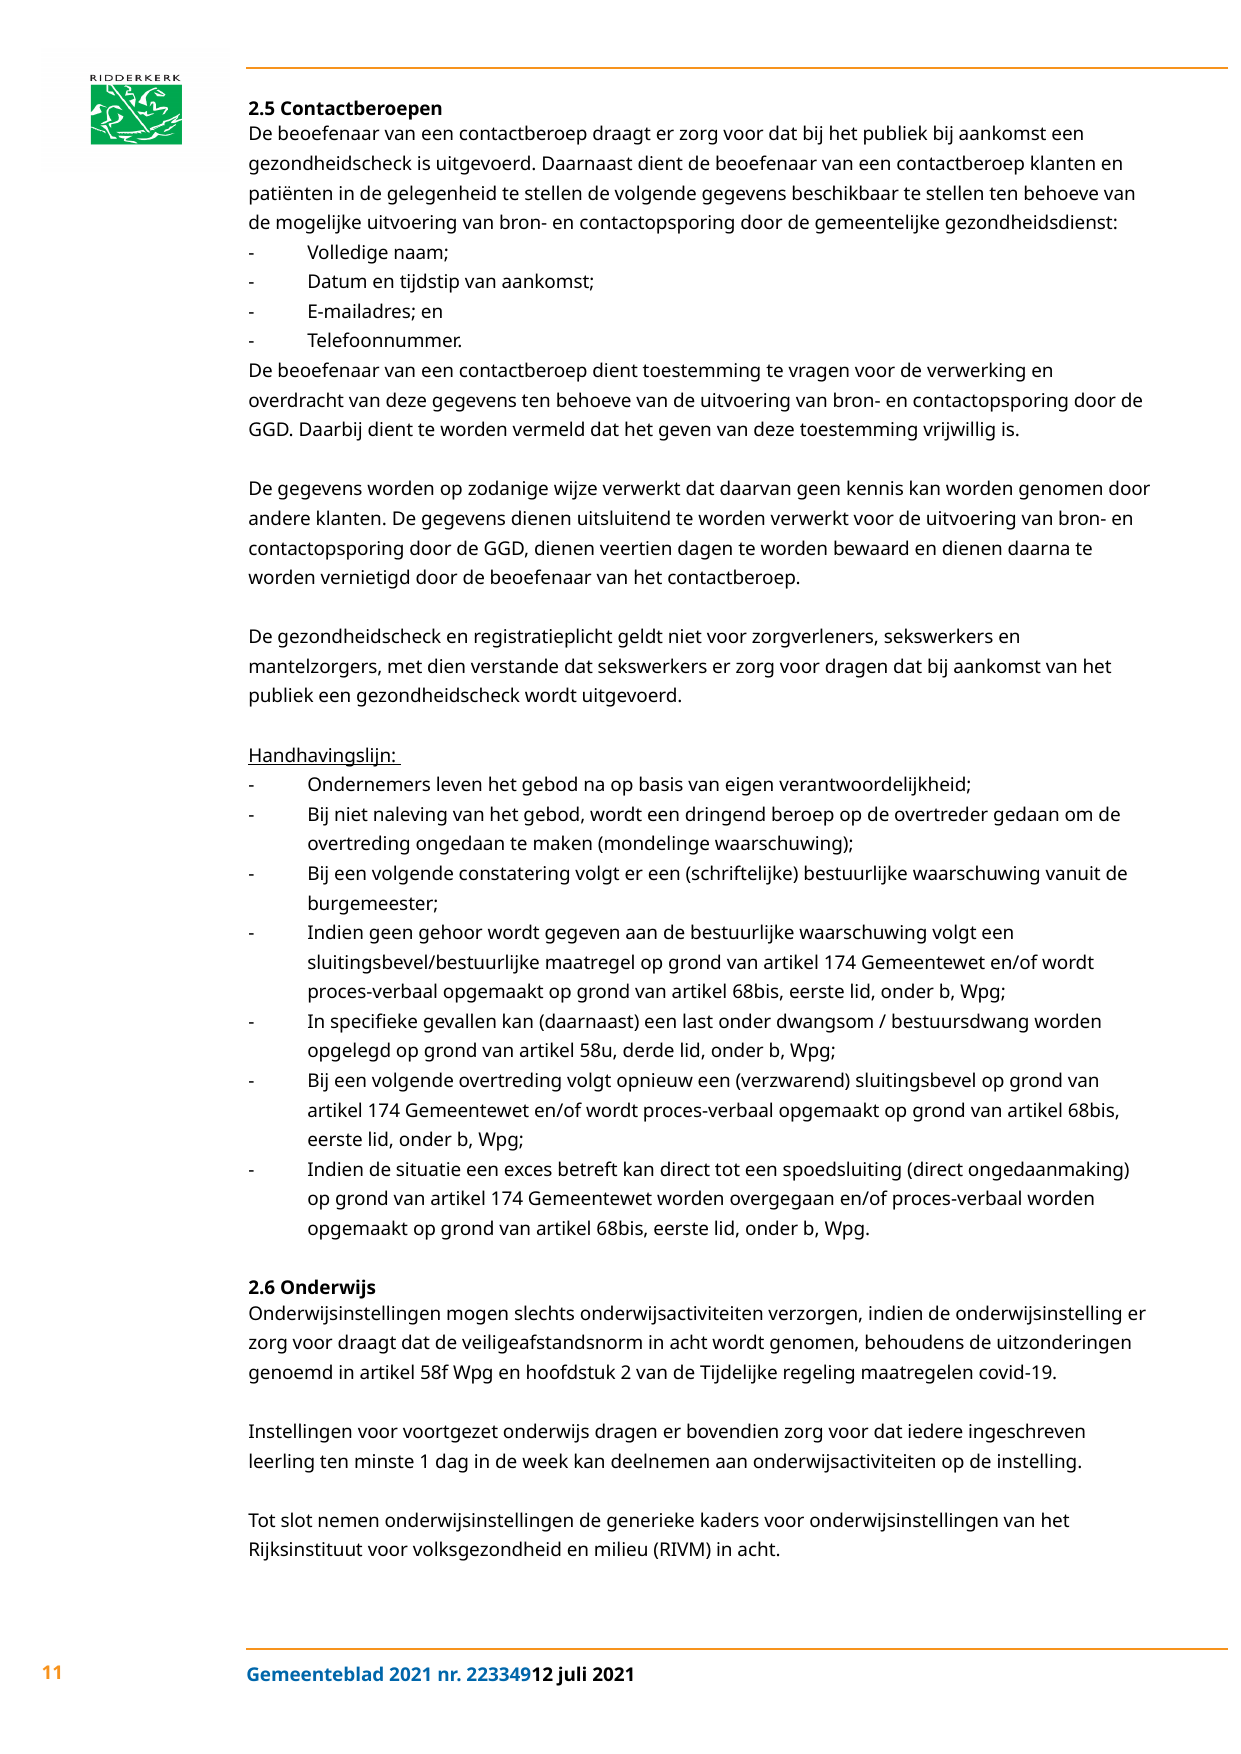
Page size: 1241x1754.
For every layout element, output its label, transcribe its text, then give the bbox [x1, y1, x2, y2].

list Indien geen gehoor wordt gegeven aan de bestuurlijke waarschuwing volgt een sluitingsbevel/bestuurlijke maatregel op grond van artikel 174 Gemeentewet en/of wordt proces-verbaal opgemaakt op grond van artikel 68bis, eerste lid, onder b, Wpg; [248, 919, 1152, 1004]
text De beoefenaar van een contactberoep draagt er zorg voor dat bij het publiek bij aankomst een gezondheidscheck is uitgevoerd. Daarnaast dient de beoefenaar van een contactberoep klanten en patiënten in de gelegenheid te stellen de volgende gegevens beschikbaar te stellen ten behoeve van de mogelijke uitvoering van bron- en contactopsporing door de gemeentelijke gezondheidsdienst: [248, 121, 1152, 235]
list Bij een volgende overtreding volgt opnieuw een (verzwarend) sluitingsbevel op grond van artikel 174 Gemeentewet en/of wordt proces-verbaal opgemaakt op grond van artikel 68bis, eerste lid, onder b, Wpg; [248, 1067, 1152, 1152]
text De gegevens worden op zodanige wijze verwerkt dat daarvan geen kennis kan worden genomen door andere klanten. De gegevens dienen uitsluitend te worden verwerkt voor de uitvoering van bron- en contactopsporing door de GGD, dienen veertien dagen te worden bewaard en dienen daarna te worden vernietigd door de beoefenaar van het contactberoep. [248, 476, 1152, 590]
list Bij een volgende constatering volgt er een (schriftelijke) bestuurlijke waarschuwing vanuit de burgemeester; [248, 860, 1152, 915]
text Instellingen voor voortgezet onderwijs dragen er bovendien zorg voor dat iedere ingeschreven leerling ten minste 1 dag in de week kan deelnemen aan onderwijsactiviteiten op de instelling. [248, 1418, 1152, 1474]
list Ondernemers leven het gebod na op basis van eigen verantwoordelijkheid; [248, 771, 1152, 797]
list Bij niet naleving van het gebod, wordt een dringend beroep op de overtreder gedaan om de overtreding ongedaan te maken (mondelinge waarschuwing); [248, 801, 1152, 856]
text De gezondheidscheck en registratieplicht geldt niet voor zorgverleners, sekswerkers en mantelzorgers, met dien verstande dat sekswerkers er zorg voor dragen dat bij aankomst van het publiek een gezondheidscheck wordt uitgevoerd. [248, 623, 1152, 708]
list Telefoonnummer. [248, 328, 1152, 353]
list Volledige naam; [248, 239, 1152, 264]
text Handhavingslijn: [248, 742, 1152, 767]
text Onderwijsinstellingen mogen slechts onderwijsactiviteiten verzorgen, indien de onderwijsinstelling er zorg voor draagt dat de veiligeafstandsnorm in acht wordt genomen, behoudens de uitzonderingen genoemd in artikel 58f Wpg en hoofdstuk 2 van de Tijdelijke regeling maatregelen covid-19. [248, 1300, 1152, 1385]
picture [41, 47, 231, 172]
list Indien de situatie een exces betreft kan direct tot een spoedsluiting (direct ongedaanmaking) op grond van artikel 174 Gemeentewet worden overgegaan en/of proces-verbaal worden opgemaakt op grond van artikel 68bis, eerste lid, onder b, Wpg. [248, 1156, 1152, 1241]
text 2.5 Contactberoepen [248, 95, 1152, 121]
list E-mailadres; en [248, 298, 1152, 324]
text Tot slot nemen onderwijsinstellingen de generieke kaders voor onderwijsinstellingen van het Rijksinstituut voor volksgezondheid en milieu (RIVM) in acht. [248, 1507, 1152, 1562]
list Datum en tijdstip van aankomst; [248, 268, 1152, 294]
text De beoefenaar van een contactberoep dient toestemming te vragen voor de verwerking en overdracht van deze gegevens ten behoeve van de uitvoering van bron- en contactopsporing door de GGD. Daarbij dient te worden vermeld dat het geven van deze toestemming vrijwillig is. [248, 357, 1152, 442]
text 2.6 Onderwijs [248, 1274, 1152, 1300]
list In specifieke gevallen kan (daarnaast) een last onder dwangsom / bestuursdwang worden opgelegd op grond van artikel 58u, derde lid, onder b, Wpg; [248, 1008, 1152, 1063]
